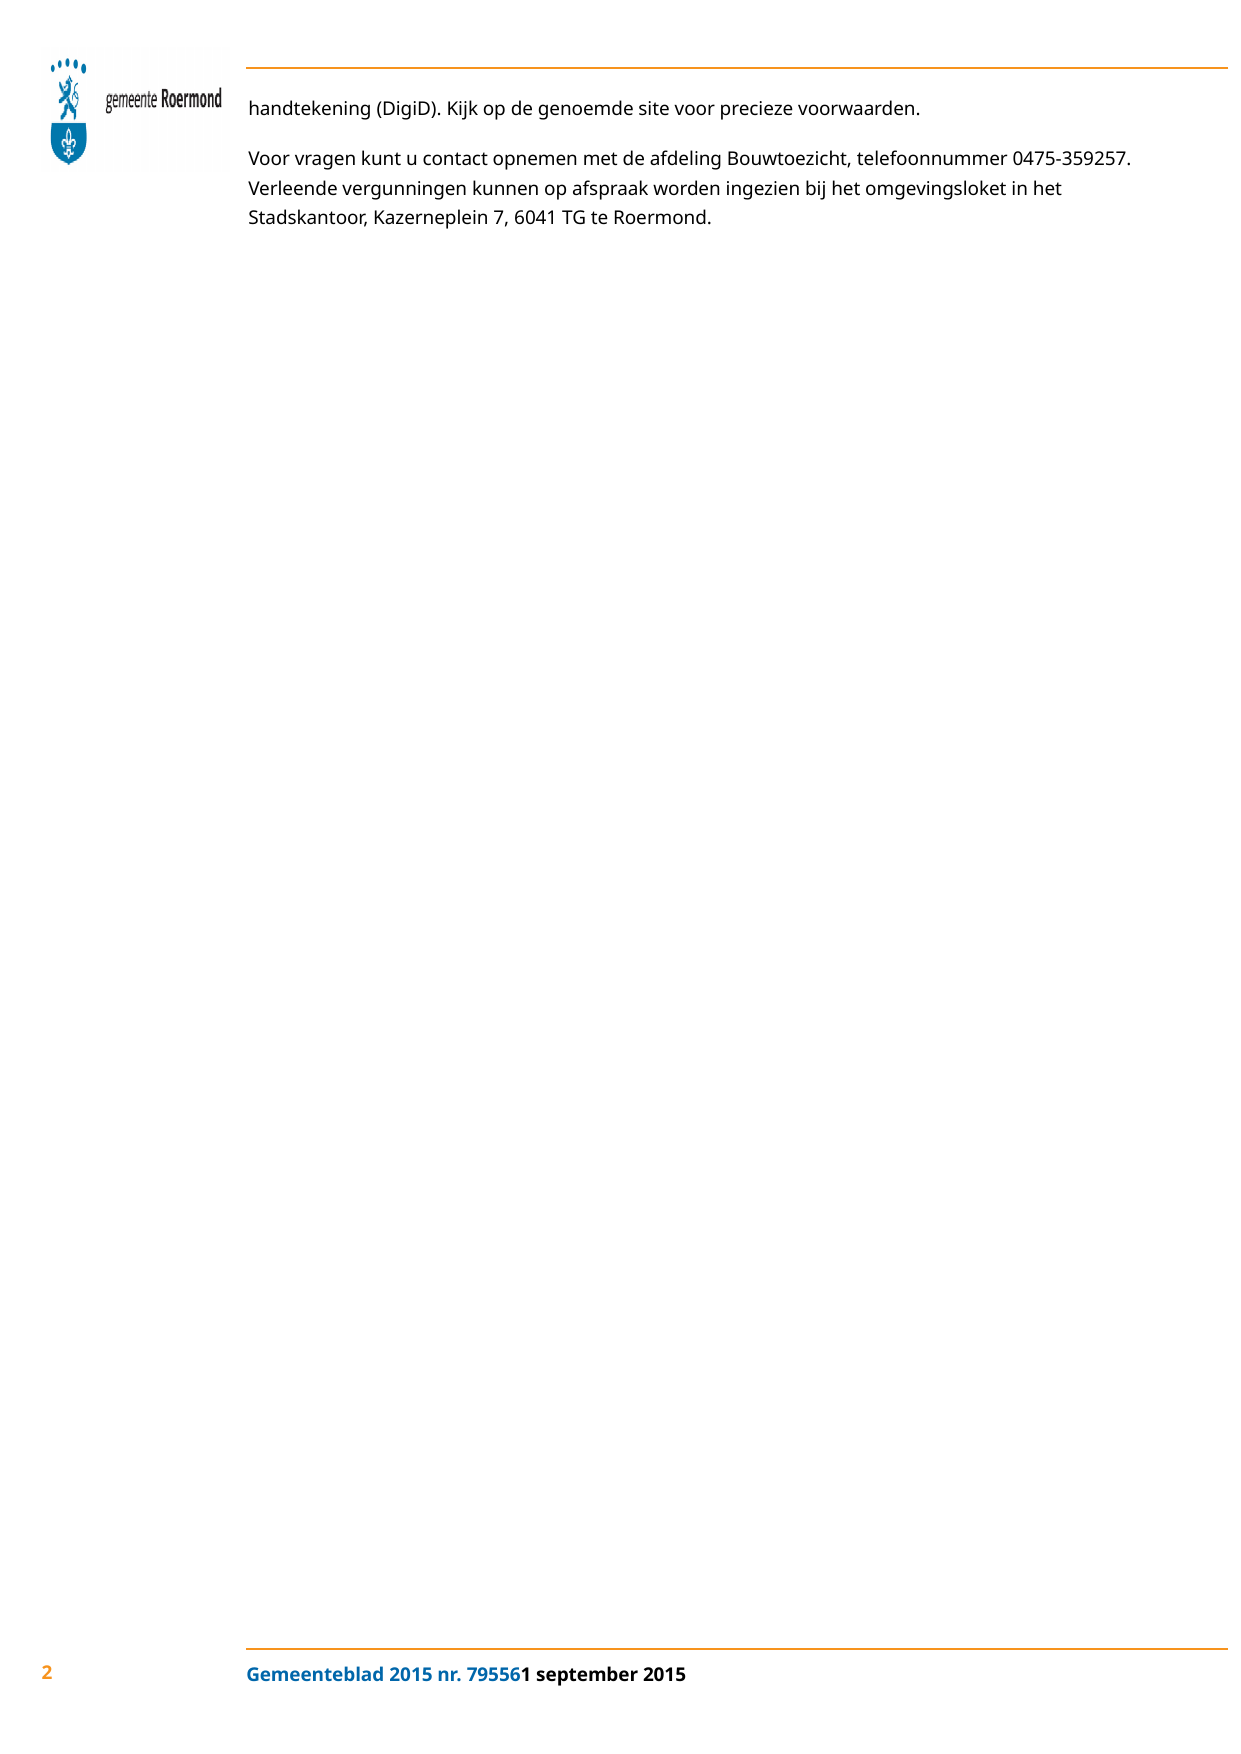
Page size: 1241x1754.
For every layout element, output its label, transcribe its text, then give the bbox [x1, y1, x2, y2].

picture [41, 47, 231, 172]
text handtekening (DigiD). Kijk op de genoemde site voor precieze voorwaarden. [248, 95, 1152, 121]
text Voor vragen kunt u contact opnemen met de afdeling Bouwtoezicht, telefoonnummer 0475-359257. Verleende vergunningen kunnen op afspraak worden ingezien bij het omgevingsloket in het Stadskantoor, Kazerneplein 7, 6041 TG te Roermond. [248, 145, 1152, 230]
